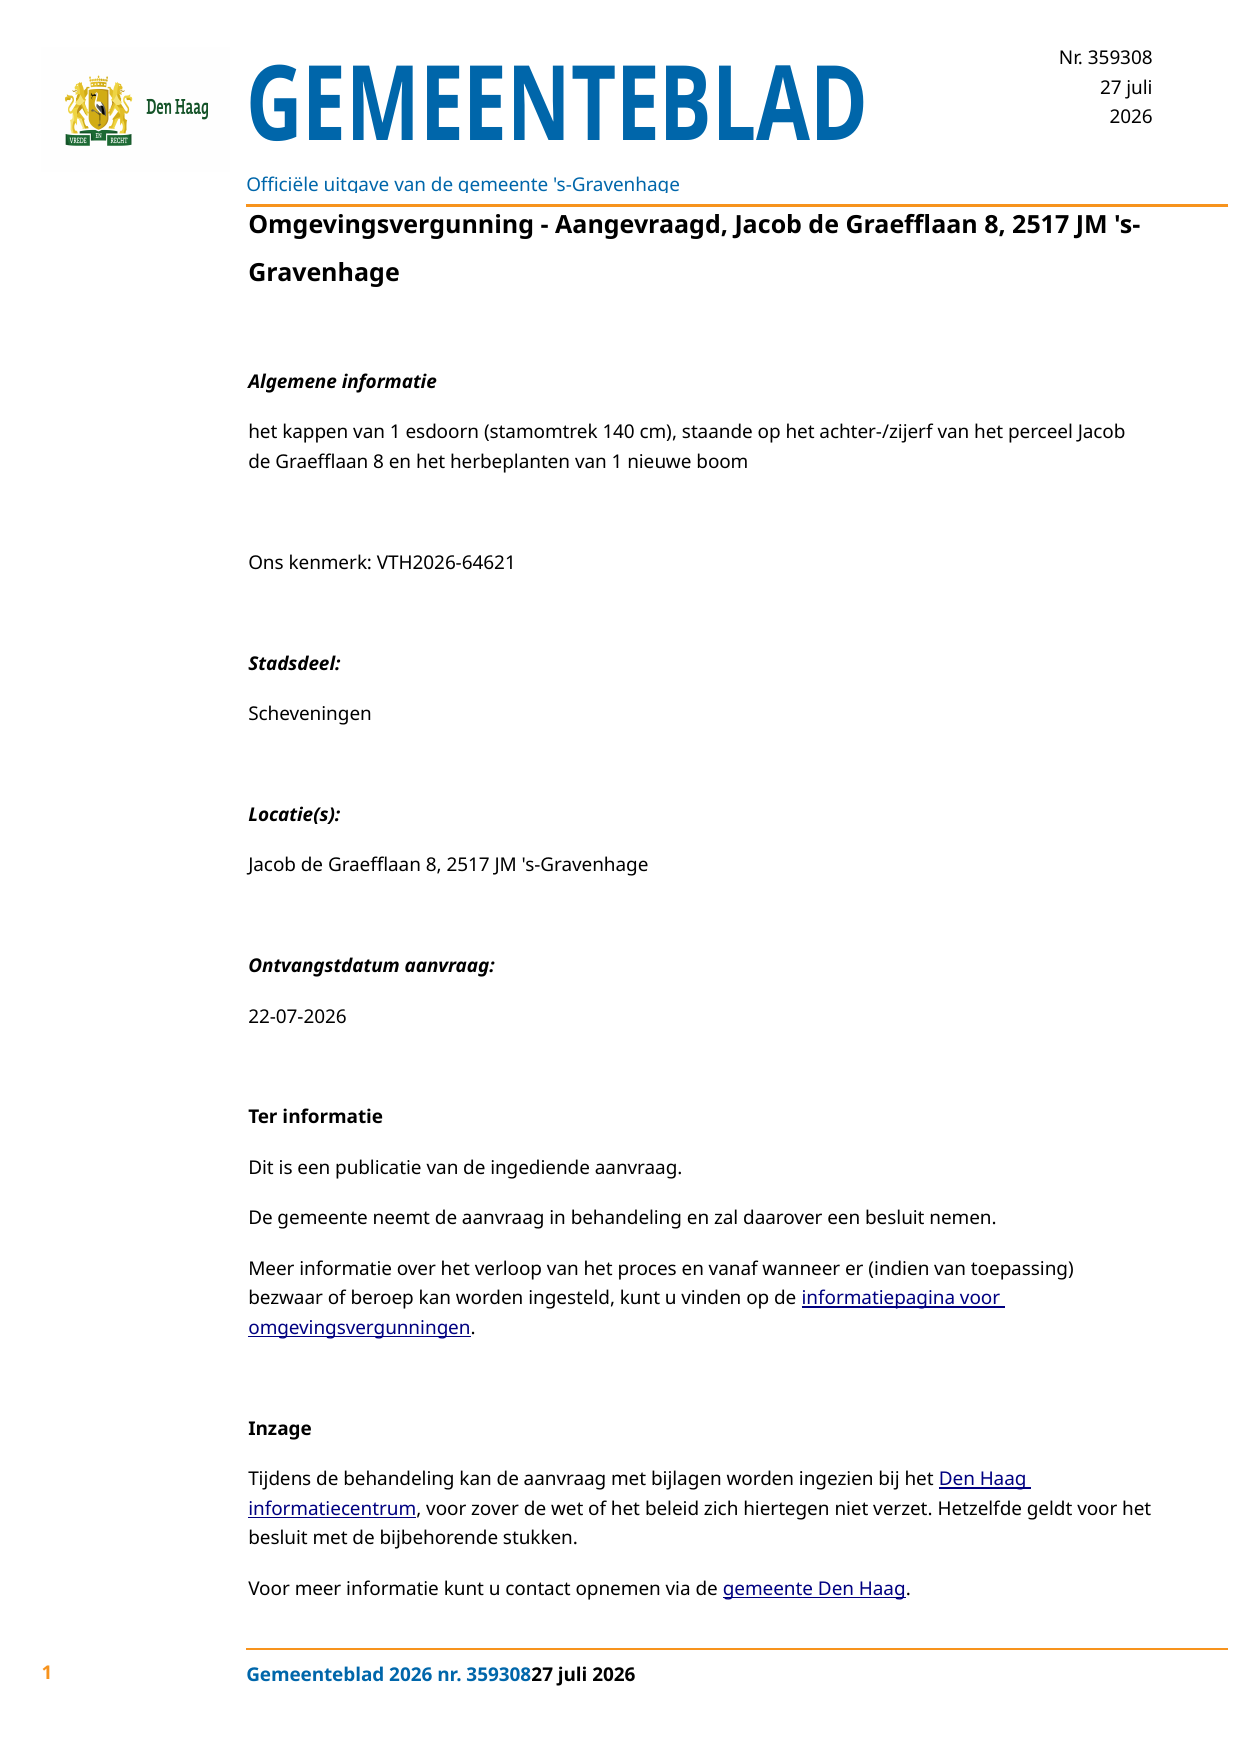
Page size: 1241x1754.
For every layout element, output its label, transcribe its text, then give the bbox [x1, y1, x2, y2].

text Locatie(s): [248, 801, 1152, 827]
text Ons kenmerk: VTH2026-64621 [248, 549, 1152, 575]
text Meer informatie over het verloop van het proces en vanaf wanneer er (indien van toepassing) bezwaar of beroep kan worden ingesteld, kunt u vinden op de informatiepagina voor omgevingsvergunningen. [248, 1255, 1152, 1340]
text Voor meer informatie kunt u contact opnemen via de gemeente Den Haag. [248, 1575, 1152, 1601]
text Tijdens de behandeling kan de aanvraag met bijlagen worden ingezien bij het Den Haag informatiecentrum, voor zover de wet of het beleid zich hiertegen niet verzet. Hetzelfde geldt voor het besluit met de bijbehorende stukken. [248, 1465, 1152, 1550]
text Scheveningen [248, 700, 1152, 726]
text 22-07-2026 [248, 1003, 1152, 1029]
text Algemene informatie [248, 368, 1152, 394]
text Jacob de Graefflaan 8, 2517 JM 's-Gravenhage [248, 852, 1152, 877]
text het kappen van 1 esdoorn (stamomtrek 140 cm), staande op het achter-/zijerf van het perceel Jacob de Graefflaan 8 en het herbeplanten van 1 nieuwe boom [248, 419, 1152, 474]
text Dit is een publicatie van de ingediende aanvraag. [248, 1154, 1152, 1180]
text Ontvangstdatum aanvraag: [248, 952, 1152, 978]
text Stadsdeel: [248, 650, 1152, 676]
text Ter informatie [248, 1104, 1152, 1129]
text Inzage [248, 1415, 1152, 1441]
picture [41, 47, 231, 172]
text De gemeente neemt de aanvraag in behandeling en zal daarover een besluit nemen. [248, 1204, 1152, 1230]
text Omgevingsvergunning - Aangevraagd, Jacob de Graefflaan 8, 2517 JM 's-Gravenhage [248, 207, 1152, 288]
